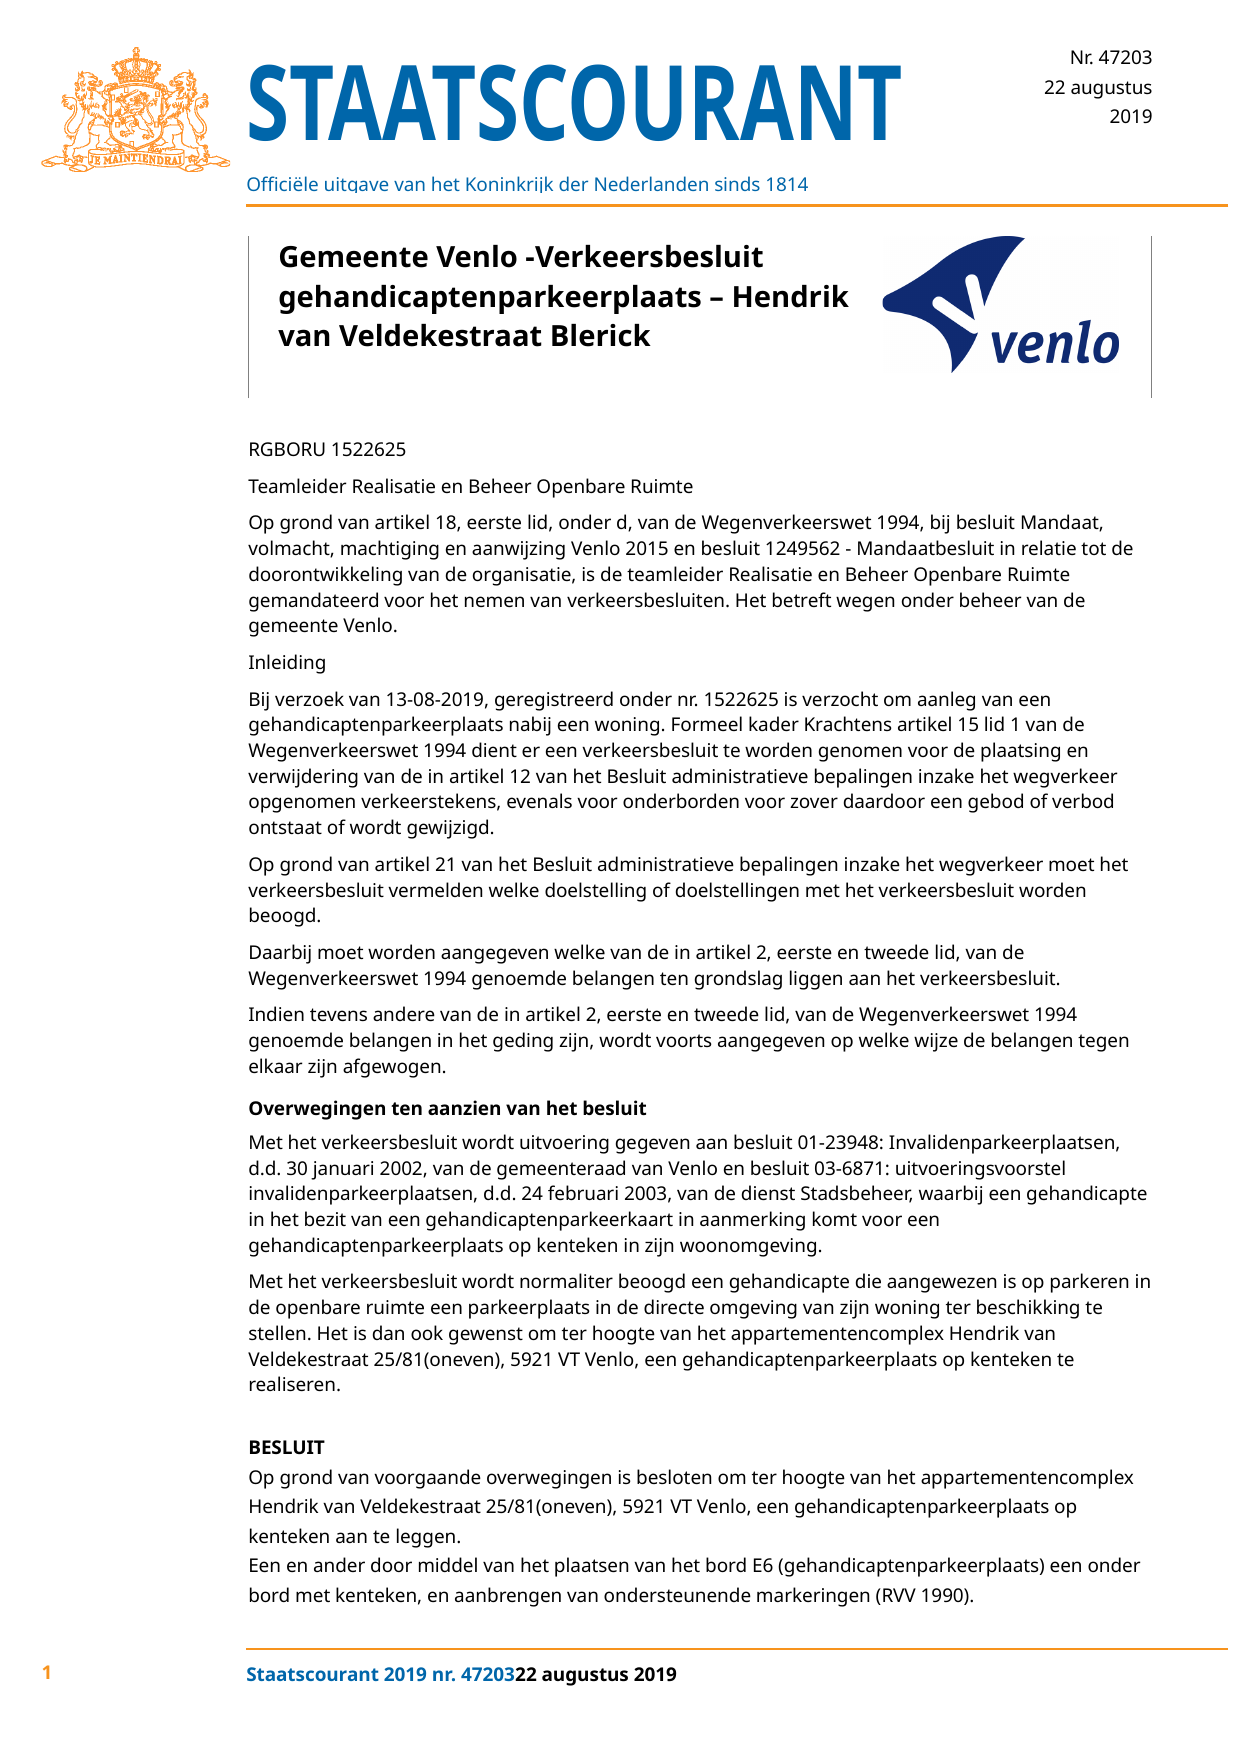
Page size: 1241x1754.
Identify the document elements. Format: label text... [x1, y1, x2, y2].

text Op grond van voorgaande overwegingen is besloten om ter hoogte van het appartementencomplex Hendrik van Veldekestraat 25/81(oneven), 5921 VT Venlo, een gehandicaptenparkeerplaats op kenteken aan te leggen. [248, 1464, 1152, 1549]
table_header Gemeente Venlo -Verkeersbesluit gehandicaptenparkeerplaats – Hendrik van Veldekestraat Blerick [249, 236, 850, 398]
text Een en ander door middel van het plaatsen van het bord E6 (gehandicaptenparkeerplaats) een onder bord met kenteken, en aanbrengen van ondersteunende markeringen (RVV 1990). [248, 1553, 1152, 1608]
text Op grond van artikel 21 van het Besluit administratieve bepalingen inzake het wegverkeer moet het verkeersbesluit vermelden welke doelstelling of doelstellingen met het verkeersbesluit worden beoogd. [248, 851, 1152, 928]
text Daarbij moet worden aangegeven welke van de in artikel 2, eerste en tweede lid, van de Wegenverkeerswet 1994 genoemde belangen ten grondslag liggen aan het verkeersbesluit. [248, 939, 1152, 991]
picture [41, 47, 231, 172]
picture [882, 236, 1119, 373]
text Met het verkeersbesluit wordt uitvoering gegeven aan besluit 01-23948: Invalidenparkeerplaatsen, d.d. 30 januari 2002, van de gemeenteraad van Venlo en besluit 03-6871: uitvoeringsvoorstel invalidenparkeerplaatsen, d.d. 24 februari 2003, van de dienst Stadsbeheer, waarbij een gehandicapte in het bezit van een gehandicaptenparkeerkaart in aanmerking komt voor een gehandicaptenparkeerplaats op kenteken in zijn woonomgeving. [248, 1129, 1152, 1258]
text Op grond van artikel 18, eerste lid, onder d, van de Wegenverkeerswet 1994, bij besluit Mandaat, volmacht, machtiging en aanwijzing Venlo 2015 en besluit 1249562 - Mandaatbesluit in relatie tot de doorontwikkeling van de organisatie, is de teamleider Realisatie en Beheer Openbare Ruimte gemandateerd voor het nemen van verkeersbesluiten. Het betreft wegen onder beheer van de gemeente Venlo. [248, 509, 1152, 638]
text BESLUIT [248, 1434, 1152, 1460]
text Overwegingen ten aanzien van het besluit [248, 1095, 1152, 1121]
text RGBORU 1522625 [248, 436, 1152, 462]
text Bij verzoek van 13-08-2019, geregistreerd onder nr. 1522625 is verzocht om aanleg van een gehandicaptenparkeerplaats nabij een woning. Formeel kader Krachtens artikel 15 lid 1 van de Wegenverkeerswet 1994 dient er een verkeersbesluit te worden genomen voor de plaatsing en verwijdering van de in artikel 12 van het Besluit administratieve bepalingen inzake het wegverkeer opgenomen verkeerstekens, evenals voor onderborden voor zover daardoor een gebod of verbod ontstaat of wordt gewijzigd. [248, 686, 1152, 840]
text Teamleider Realisatie en Beheer Openbare Ruimte [248, 473, 1152, 499]
text Met het verkeersbesluit wordt normaliter beoogd een gehandicapte die aangewezen is op parkeren in de openbare ruimte een parkeerplaats in de directe omgeving van zijn woning ter beschikking te stellen. Het is dan ook gewenst om ter hoogte van het appartementencomplex Hendrik van Veldekestraat 25/81(oneven), 5921 VT Venlo, een gehandicaptenparkeerplaats op kenteken te realiseren. [248, 1269, 1152, 1397]
text Inleiding [248, 649, 1152, 675]
text Indien tevens andere van de in artikel 2, eerste en tweede lid, van de Wegenverkeerswet 1994 genoemde belangen in het geding zijn, wordt voorts aangegeven op welke wijze de belangen tegen elkaar zijn afgewogen. [248, 1002, 1152, 1079]
table_header [850, 236, 1151, 398]
